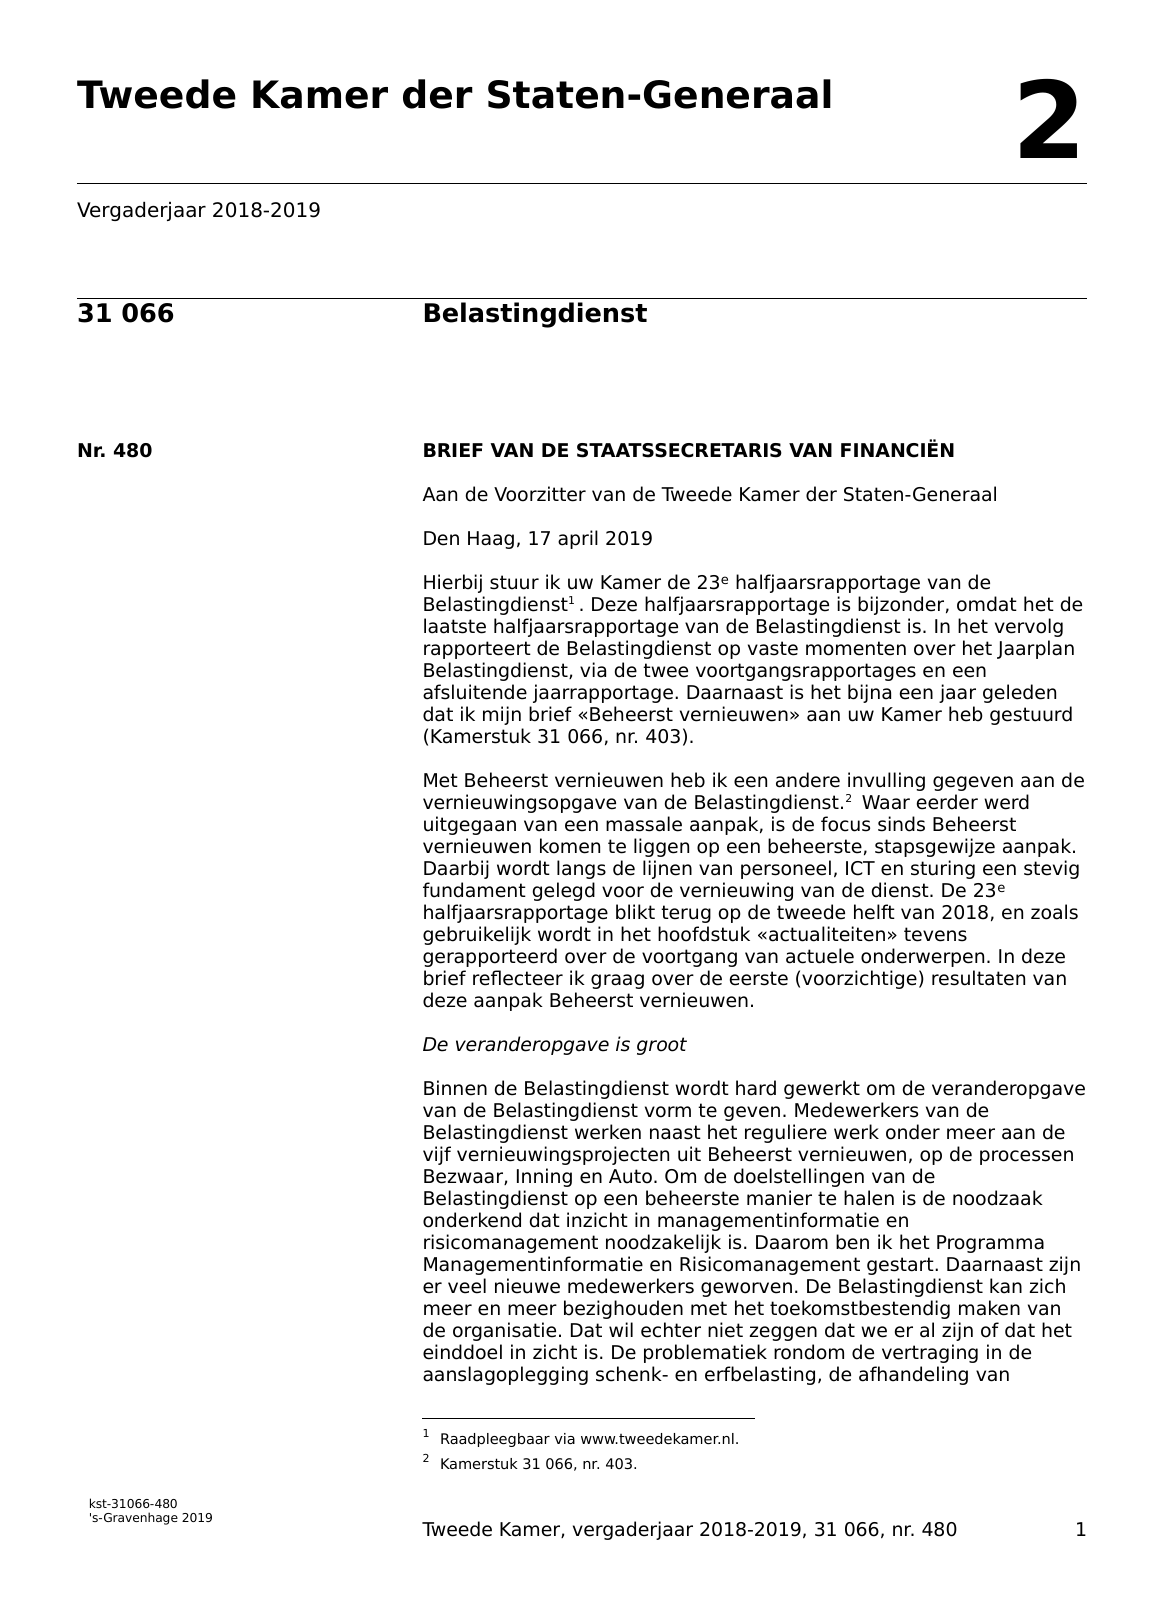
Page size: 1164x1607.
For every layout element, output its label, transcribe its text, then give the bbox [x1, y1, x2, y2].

table_header 2 [886, 59, 1087, 183]
text Aan de Voorzitter van de Tweede Kamer der Staten-Generaal [422, 484, 1087, 506]
table_cell Vergaderjaar 2018-2019 [77, 184, 1087, 298]
text Met Beheerst vernieuwen heb ik een andere invulling gegeven aan de vernieuwingsopgave van de Belastingdienst. Waar eerder werd uitgegaan van een massale aanpak, is de focus sinds Beheerst vernieuwen komen te liggen op een beheerste, stapsgewijze aanpak. Daarbij wordt langs de lijnen van personeel, ICT en sturing een stevig fundament gelegd voor de vernieuwing van de dienst. De 23e halfjaarsrapportage blikt terug op de tweede helft van 2018, en zoals gebruikelijk wordt in het hoofdstuk «actualiteiten» tevens gerapporteerd over de voortgang van actuele onderwerpen. In deze brief reflecteer ik graag over de eerste (voorzichtige) resultaten van deze aanpak Beheerst vernieuwen. [422, 770, 1087, 1012]
text kst-31066-480 [88, 1497, 323, 1511]
text Kamerstuk 31 066, nr. 403. [422, 1452, 1087, 1474]
subtitle De veranderopgave is groot [422, 1034, 1087, 1056]
text 's-Gravenhage 2019 [88, 1511, 323, 1525]
text Hierbij stuur ik uw Kamer de 23e halfjaarsrapportage van de Belastingdienst. Deze halfjaarsrapportage is bijzonder, omdat het de laatste halfjaarsrapportage van de Belastingdienst is. In het vervolg rapporteert de Belastingdienst op vaste momenten over het Jaarplan Belastingdienst, via de twee voortgangsrapportages en een afsluitende jaarrapportage. Daarnaast is het bijna een jaar geleden dat ik mijn brief «Beheerst vernieuwen» aan uw Kamer heb gestuurd (Kamerstuk 31 066, nr. 403). [422, 572, 1087, 748]
text Binnen de Belastingdienst wordt hard gewerkt om de veranderopgave van de Belastingdienst vorm te geven. Medewerkers van de Belastingdienst werken naast het reguliere werk onder meer aan de vijf vernieuwingsprojecten uit Beheerst vernieuwen, op de processen Bezwaar, Inning en Auto. Om de doelstellingen van de Belastingdienst op een beheerste manier te halen is de noodzaak onderkend dat inzicht in managementinformatie en risicomanagement noodzakelijk is. Daarom ben ik het Programma Managementinformatie en Risicomanagement gestart. Daarnaast zijn er veel nieuwe medewerkers geworven. De Belastingdienst kan zich meer en meer bezighouden met het toekomstbestendig maken van de organisatie. Dat wil echter niet zeggen dat we er al zijn of dat het einddoel in zicht is. De problematiek rondom de vertraging in de aanslagoplegging schenk- en erfbelasting, de afhandeling van [422, 1078, 1087, 1386]
text Den Haag, 17 april 2019 [422, 528, 1087, 550]
subtitle 31 066 Belastingdienst [77, 299, 1087, 329]
table_header Tweede Kamer der Staten-Generaal [77, 59, 886, 183]
subtitle Nr. 480 BRIEF VAN DE STAATSSECRETARIS VAN FINANCIËN [77, 440, 1087, 462]
text Raadpleegbaar via www.tweedekamer.nl. [422, 1427, 1087, 1449]
